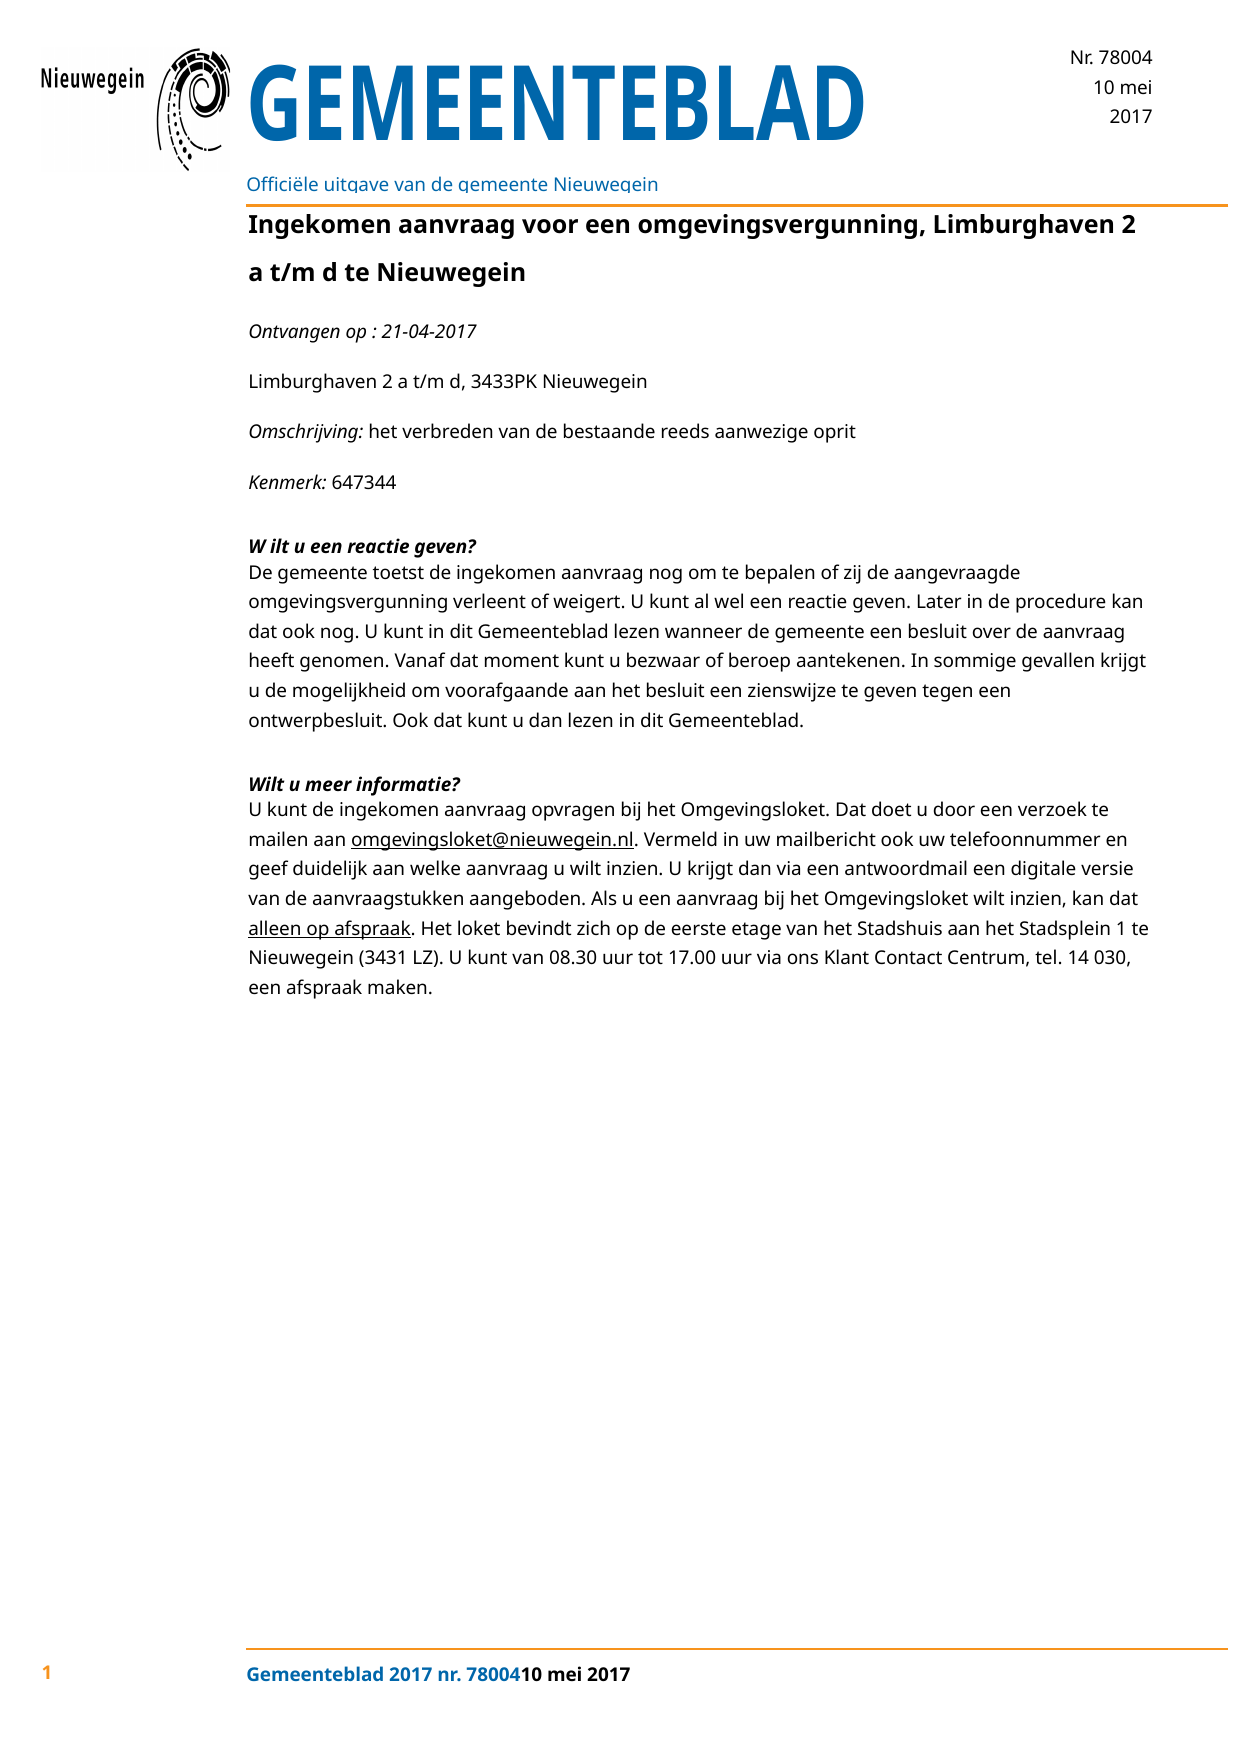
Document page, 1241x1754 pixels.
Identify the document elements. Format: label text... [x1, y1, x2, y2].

text Omschrijving: het verbreden van de bestaande reeds aanwezige oprit [248, 419, 1152, 444]
text Limburghaven 2 a t/m d, 3433PK Nieuwegein [248, 368, 1152, 394]
text Ontvangen op : 21-04-2017 [248, 318, 1152, 344]
text W ilt u een reactie geven? [248, 533, 1152, 559]
text Ingekomen aanvraag voor een omgevingsvergunning, Limburghaven 2 a t/m d te Nieuwegein [248, 207, 1152, 288]
text De gemeente toetst de ingekomen aanvraag nog om te bepalen of zij de aangevraagde omgevingsvergunning verleent of weigert. U kunt al wel een reactie geven. Later in de procedure kan dat ook nog. U kunt in dit Gemeenteblad lezen wanneer de gemeente een besluit over de aanvraag heeft genomen. Vanaf dat moment kunt u bezwaar of beroep aantekenen. In sommige gevallen krijgt u de mogelijkheid om voorafgaande aan het besluit een zienswijze te geven tegen een ontwerpbesluit. Ook dat kunt u dan lezen in dit Gemeenteblad. [248, 559, 1152, 732]
picture [41, 47, 231, 172]
text U kunt de ingekomen aanvraag opvragen bij het Omgevingsloket. Dat doet u door een verzoek te mailen aan omgevingsloket@nieuwegein.nl. Vermeld in uw mailbericht ook uw telefoonnummer en geef duidelijk aan welke aanvraag u wilt inzien. U krijgt dan via een antwoordmail een digitale versie van de aanvraagstukken aangeboden. Als u een aanvraag bij het Omgevingsloket wilt inzien, kan dat alleen op afspraak. Het loket bevindt zich op de eerste etage van het Stadshuis aan het Stadsplein 1 te Nieuwegein (3431 LZ). U kunt van 08.30 uur tot 17.00 uur via ons Klant Contact Centrum, tel. 14 030, een afspraak maken. [248, 796, 1152, 1000]
text Wilt u meer informatie? [248, 771, 1152, 796]
text Kenmerk: 647344 [248, 469, 1152, 495]
